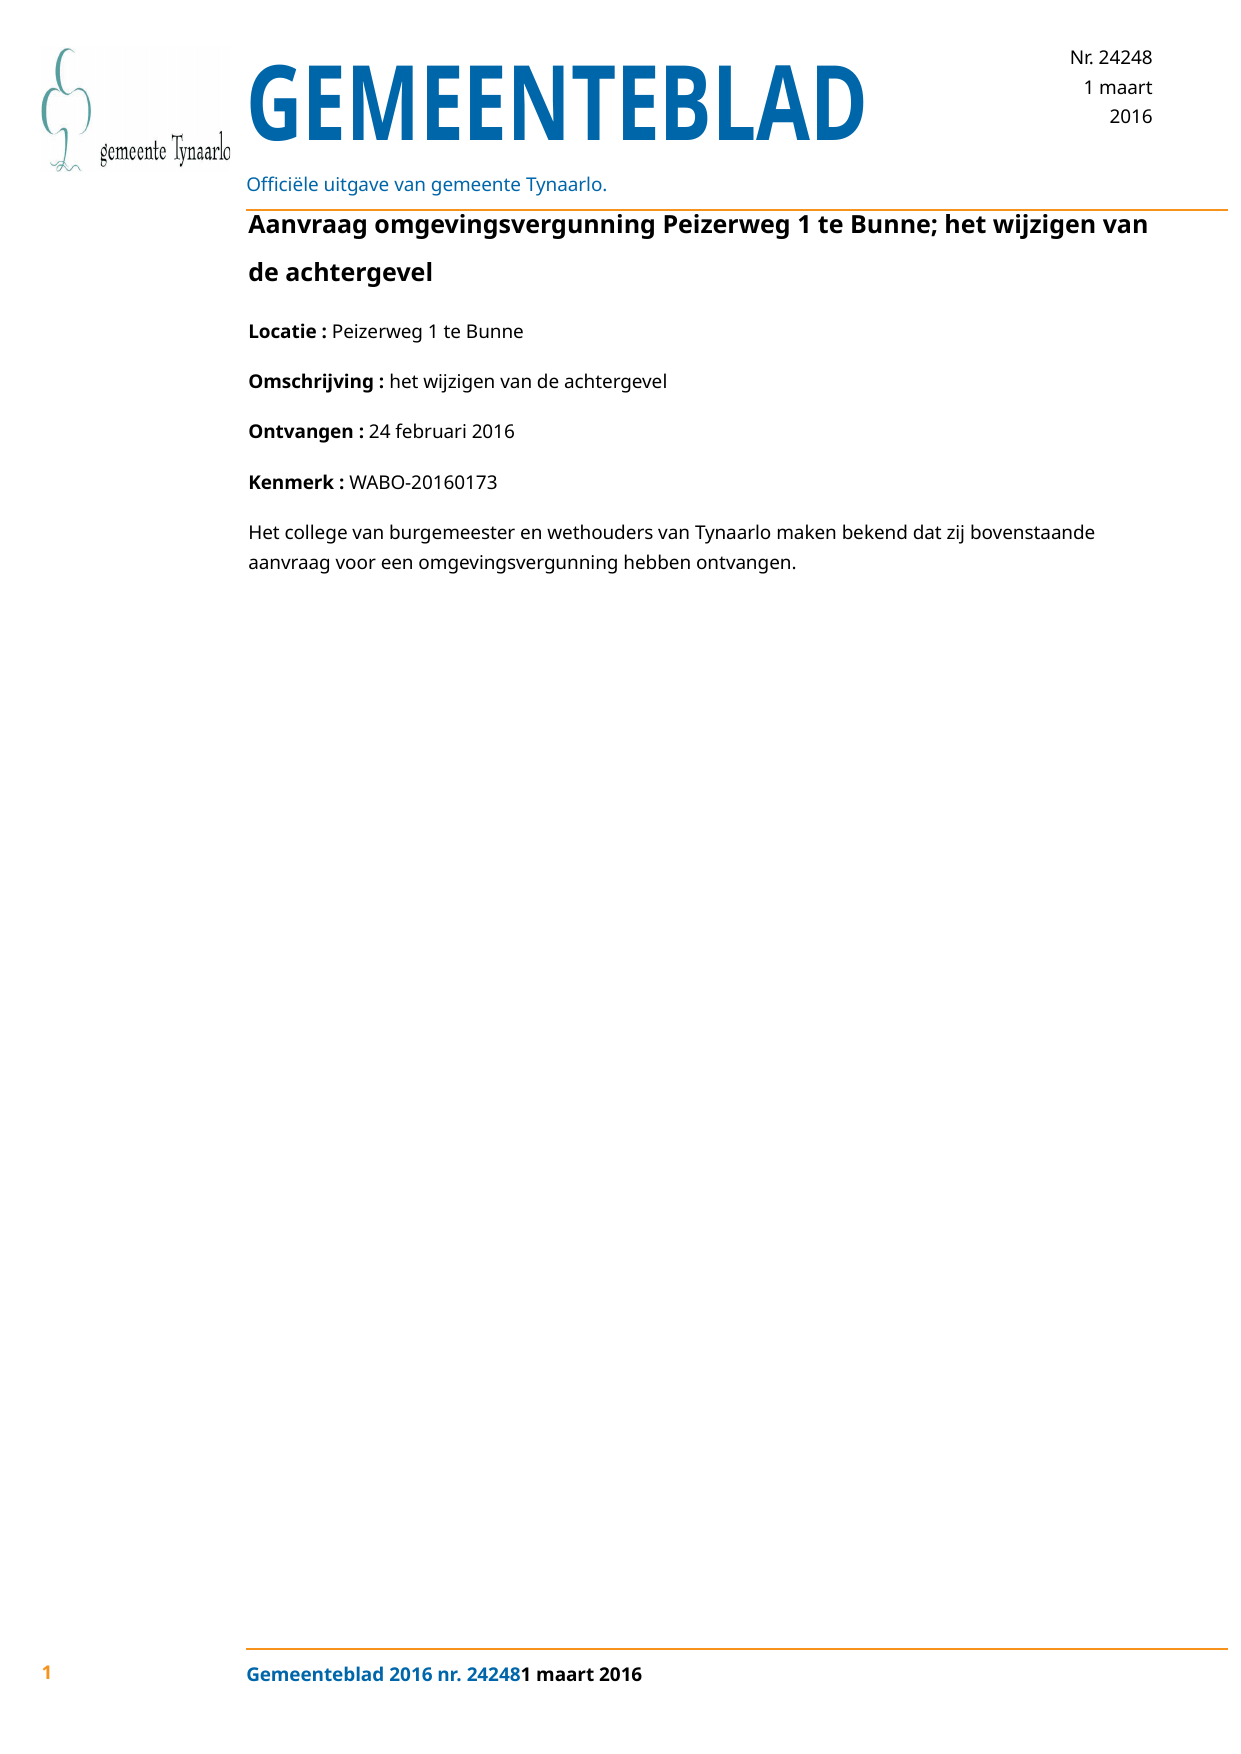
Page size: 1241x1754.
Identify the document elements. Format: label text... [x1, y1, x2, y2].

picture [41, 47, 231, 172]
text Ontvangen : 24 februari 2016 [248, 419, 1152, 444]
text Het college van burgemeester en wethouders van Tynaarlo maken bekend dat zij bovenstaande aanvraag voor een omgevingsvergunning hebben ontvangen. [248, 519, 1152, 575]
text Omschrijving : het wijzigen van de achtergevel [248, 368, 1152, 394]
text Kenmerk : WABO-20160173 [248, 469, 1152, 495]
text Aanvraag omgevingsvergunning Peizerweg 1 te Bunne; het wijzigen van de achtergevel [248, 211, 1152, 288]
text Locatie : Peizerweg 1 te Bunne [248, 318, 1152, 344]
